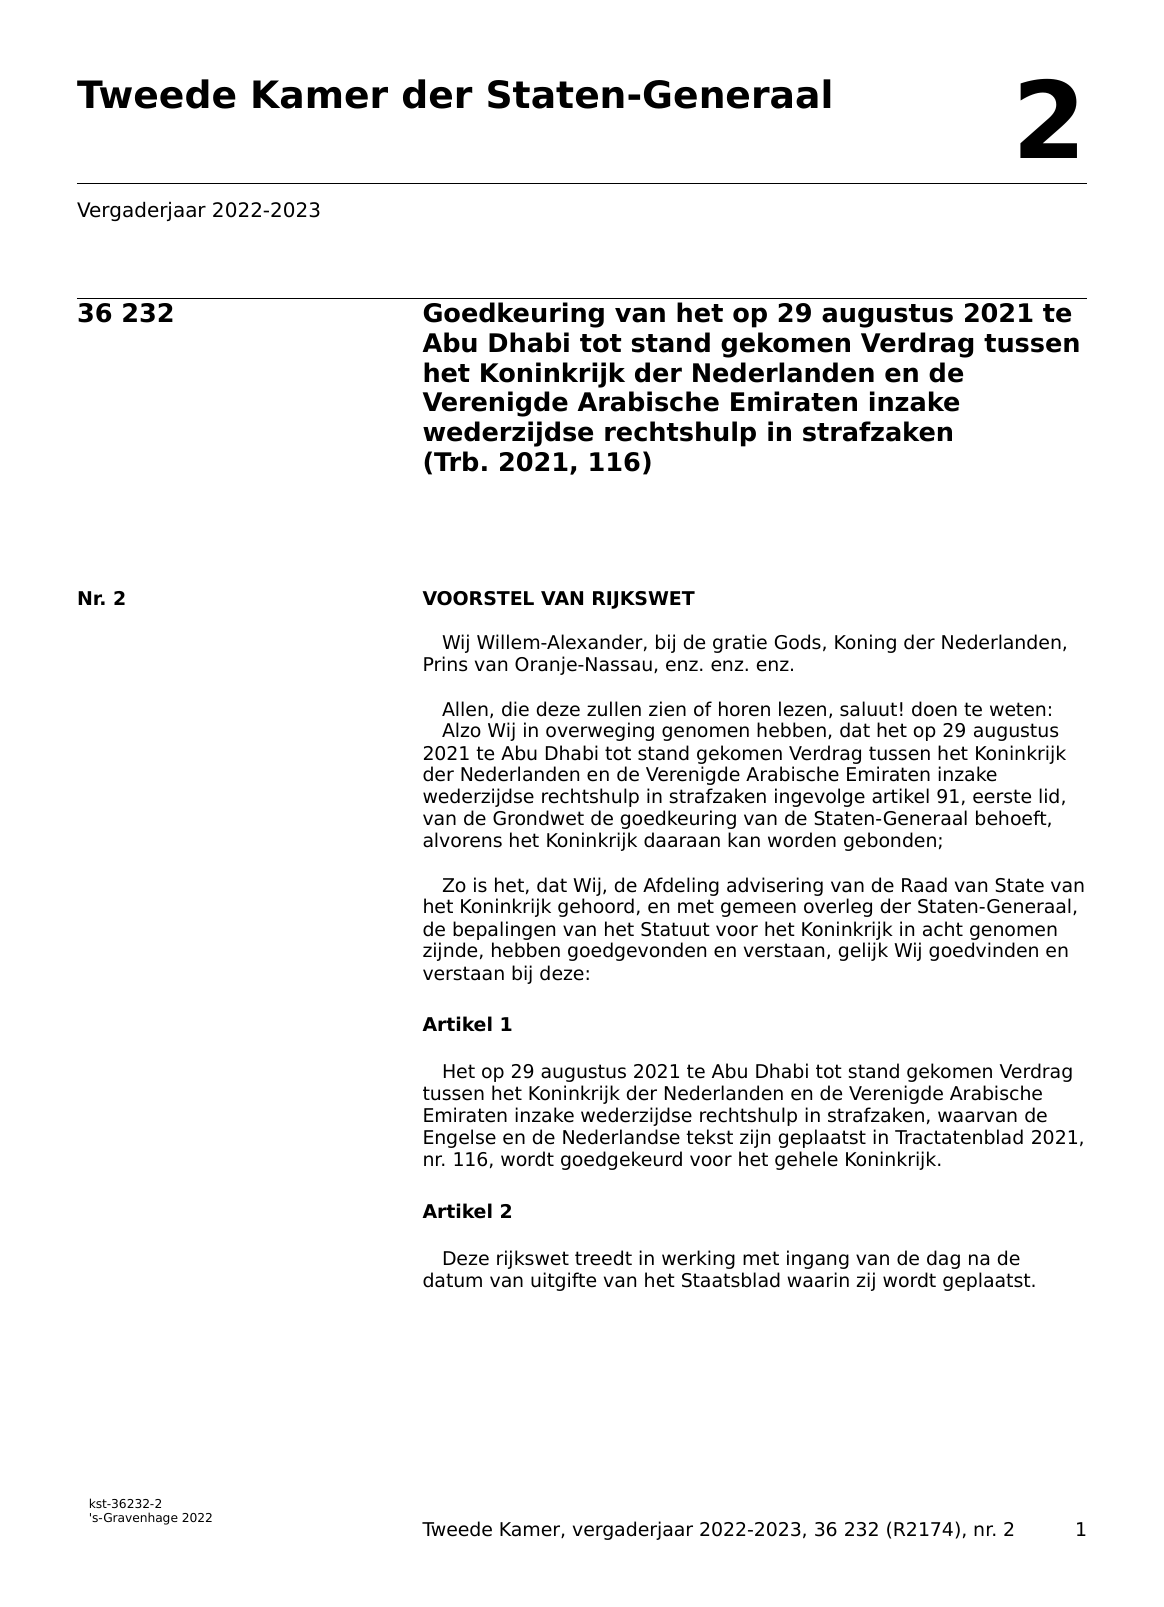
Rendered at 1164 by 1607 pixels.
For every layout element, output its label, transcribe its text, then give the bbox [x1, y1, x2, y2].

text Zo is het, dat Wij, de Afdeling advisering van de Raad van State van het Koninkrijk gehoord, en met gemeen overleg der Staten-Generaal, de bepalingen van het Statuut voor het Koninkrijk in acht genomen zijnde, hebben goedgevonden en verstaan, gelijk Wij goedvinden en verstaan bij deze: [422, 874, 1087, 984]
subtitle Artikel 2 [422, 1201, 1087, 1223]
text Deze rijkswet treedt in werking met ingang van de dag na de datum van uitgifte van het Staatsblad waarin zij wordt geplaatst. [422, 1248, 1087, 1292]
text kst-36232-2 [88, 1497, 323, 1511]
text Wij Willem-Alexander, bij de gratie Gods, Koning der Nederlanden, Prins van Oranje-Nassau, enz. enz. enz. [422, 632, 1087, 676]
table_cell Vergaderjaar 2022-2023 [77, 184, 1087, 298]
text Het op 29 augustus 2021 te Abu Dhabi tot stand gekomen Verdrag tussen het Koninkrijk der Nederlanden en de Verenigde Arabische Emiraten inzake wederzijdse rechtshulp in strafzaken, waarvan de Engelse en de Nederlandse tekst zijn geplaatst in Tractatenblad 2021, nr. 116, wordt goedgekeurd voor het gehele Koninkrijk. [422, 1061, 1087, 1171]
text 's-Gravenhage 2022 [88, 1511, 323, 1525]
subtitle Nr. 2 VOORSTEL VAN RIJKSWET [77, 588, 1087, 610]
text Allen, die deze zullen zien of horen lezen, saluut! doen te weten: [422, 698, 1087, 720]
text Alzo Wij in overweging genomen hebben, dat het op 29 augustus 2021 te Abu Dhabi tot stand gekomen Verdrag tussen het Koninkrijk der Nederlanden en de Verenigde Arabische Emiraten inzake wederzijdse rechtshulp in strafzaken ingevolge artikel 91, eerste lid, van de Grondwet de goedkeuring van de Staten-Generaal behoeft, alvorens het Koninkrijk daaraan kan worden gebonden; [422, 720, 1087, 852]
subtitle Artikel 1 [422, 1014, 1087, 1036]
table_header 2 [886, 59, 1087, 183]
table_header Tweede Kamer der Staten-Generaal [77, 59, 886, 183]
subtitle 36 232 Goedkeuring van het op 29 augustus 2021 te Abu Dhabi tot stand gekomen Verdrag tussen het Koninkrijk der Nederlanden en de Verenigde Arabische Emiraten inzake wederzijdse rechtshulp in strafzaken (Trb. 2021, 116) [77, 299, 1087, 477]
